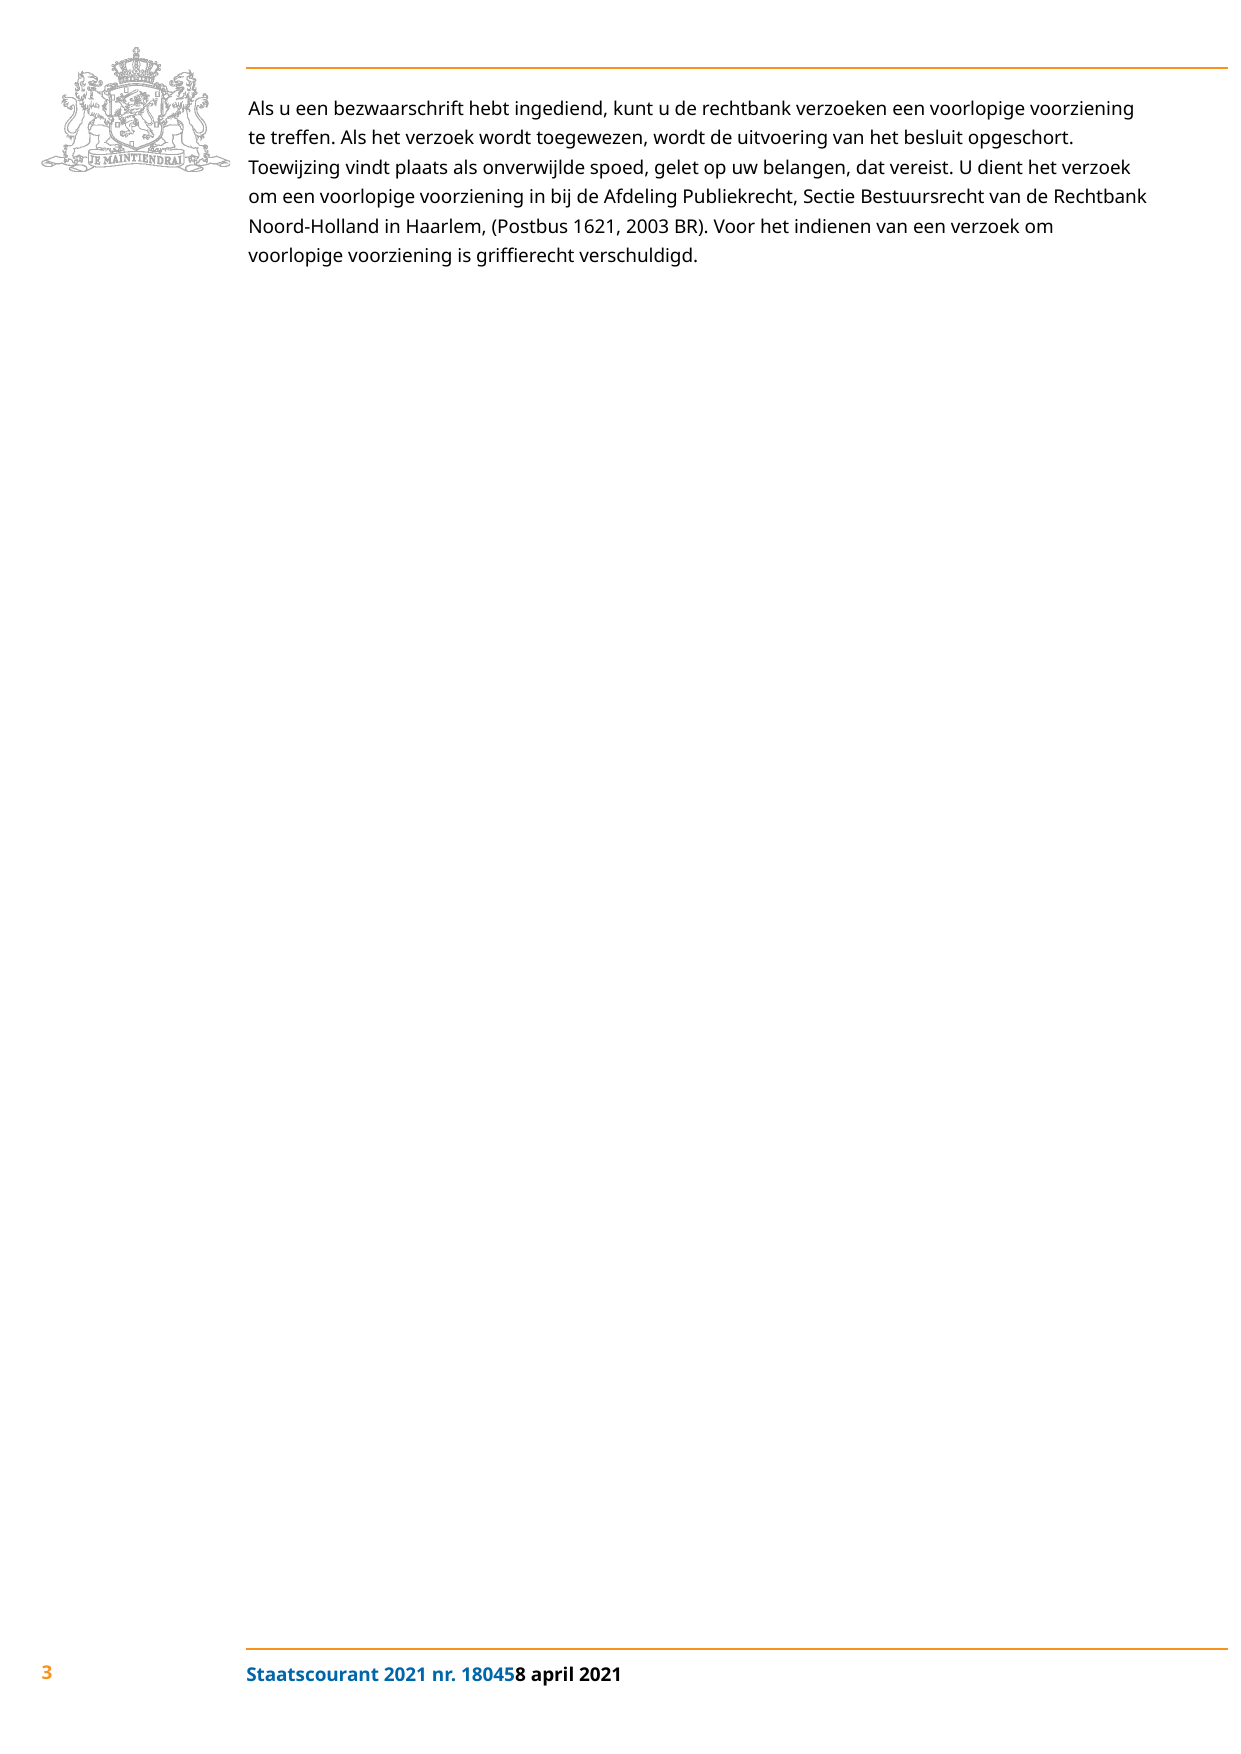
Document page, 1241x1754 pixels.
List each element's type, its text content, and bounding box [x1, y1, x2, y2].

text Als u een bezwaarschrift hebt ingediend, kunt u de rechtbank verzoeken een voorlopige voorziening te treffen. Als het verzoek wordt toegewezen, wordt de uitvoering van het besluit opgeschort. Toewijzing vindt plaats als onverwijlde spoed, gelet op uw belangen, dat vereist. U dient het verzoek om een voorlopige voorziening in bij de Afdeling Publiekrecht, Sectie Bestuursrecht van de Rechtbank Noord-Holland in Haarlem, (Postbus 1621, 2003 BR). Voor het indienen van een verzoek om voorlopige voorziening is griffierecht verschuldigd. [248, 95, 1152, 268]
picture [41, 47, 231, 172]
